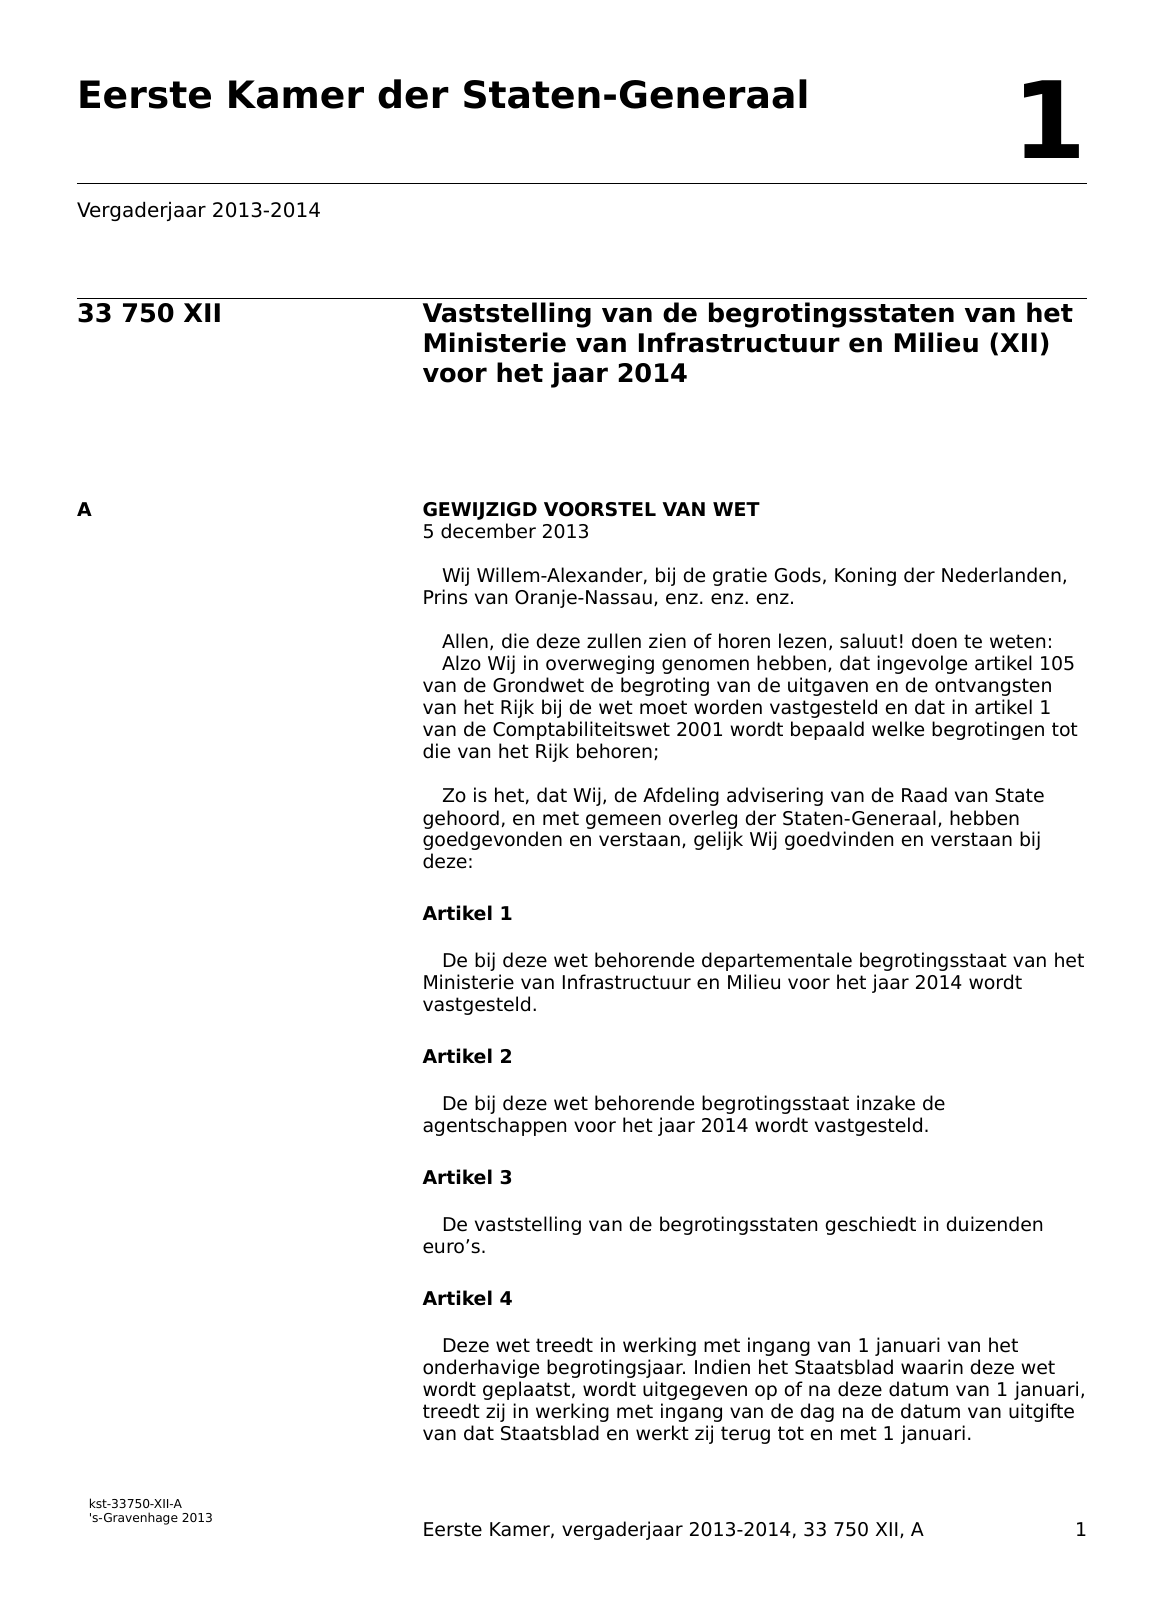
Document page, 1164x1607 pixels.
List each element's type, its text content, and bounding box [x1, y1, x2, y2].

text De bij deze wet behorende departementale begrotingsstaat van het Ministerie van Infrastructuur en Milieu voor het jaar 2014 wordt vastgesteld. [422, 950, 1087, 1016]
table_header Eerste Kamer der Staten-Generaal [77, 59, 886, 183]
table_header 1 [886, 59, 1087, 183]
text kst-33750-XII-A [88, 1497, 323, 1511]
text Alzo Wij in overweging genomen hebben, dat ingevolge artikel 105 van de Grondwet de begroting van de uitgaven en de ontvangsten van het Rijk bij de wet moet worden vastgesteld en dat in artikel 1 van de Comptabiliteitswet 2001 wordt bepaald welke begrotingen tot die van het Rijk behoren; [422, 653, 1087, 763]
text Allen, die deze zullen zien of horen lezen, saluut! doen te weten: [422, 631, 1087, 653]
subtitle A GEWIJZIGD VOORSTEL VAN WET [77, 499, 1087, 521]
subtitle 33 750 XII Vaststelling van de begrotingsstaten van het Ministerie van Infrastructuur en Milieu (XII) voor het jaar 2014 [77, 299, 1087, 388]
text De vaststelling van de begrotingsstaten geschiedt in duizenden euro’s. [422, 1214, 1087, 1258]
text Wij Willem-Alexander, bij de gratie Gods, Koning der Nederlanden, Prins van Oranje-Nassau, enz. enz. enz. [422, 565, 1087, 609]
subtitle Artikel 3 [422, 1167, 1087, 1189]
text Zo is het, dat Wij, de Afdeling advisering van de Raad van State gehoord, en met gemeen overleg der Staten-Generaal, hebben goedgevonden en verstaan, gelijk Wij goedvinden en verstaan bij deze: [422, 785, 1087, 873]
text 5 december 2013 [422, 521, 1087, 543]
text De bij deze wet behorende begrotingsstaat inzake de agentschappen voor het jaar 2014 wordt vastgesteld. [422, 1093, 1087, 1137]
subtitle Artikel 2 [422, 1046, 1087, 1068]
subtitle Artikel 4 [422, 1288, 1087, 1310]
text 's-Gravenhage 2013 [88, 1511, 323, 1525]
text Deze wet treedt in werking met ingang van 1 januari van het onderhavige begrotingsjaar. Indien het Staatsblad waarin deze wet wordt geplaatst, wordt uitgegeven op of na deze datum van 1 januari, treedt zij in werking met ingang van de dag na de datum van uitgifte van dat Staatsblad en werkt zij terug tot en met 1 januari. [422, 1335, 1087, 1445]
table_cell Vergaderjaar 2013-2014 [77, 184, 1087, 298]
subtitle Artikel 1 [422, 903, 1087, 925]
